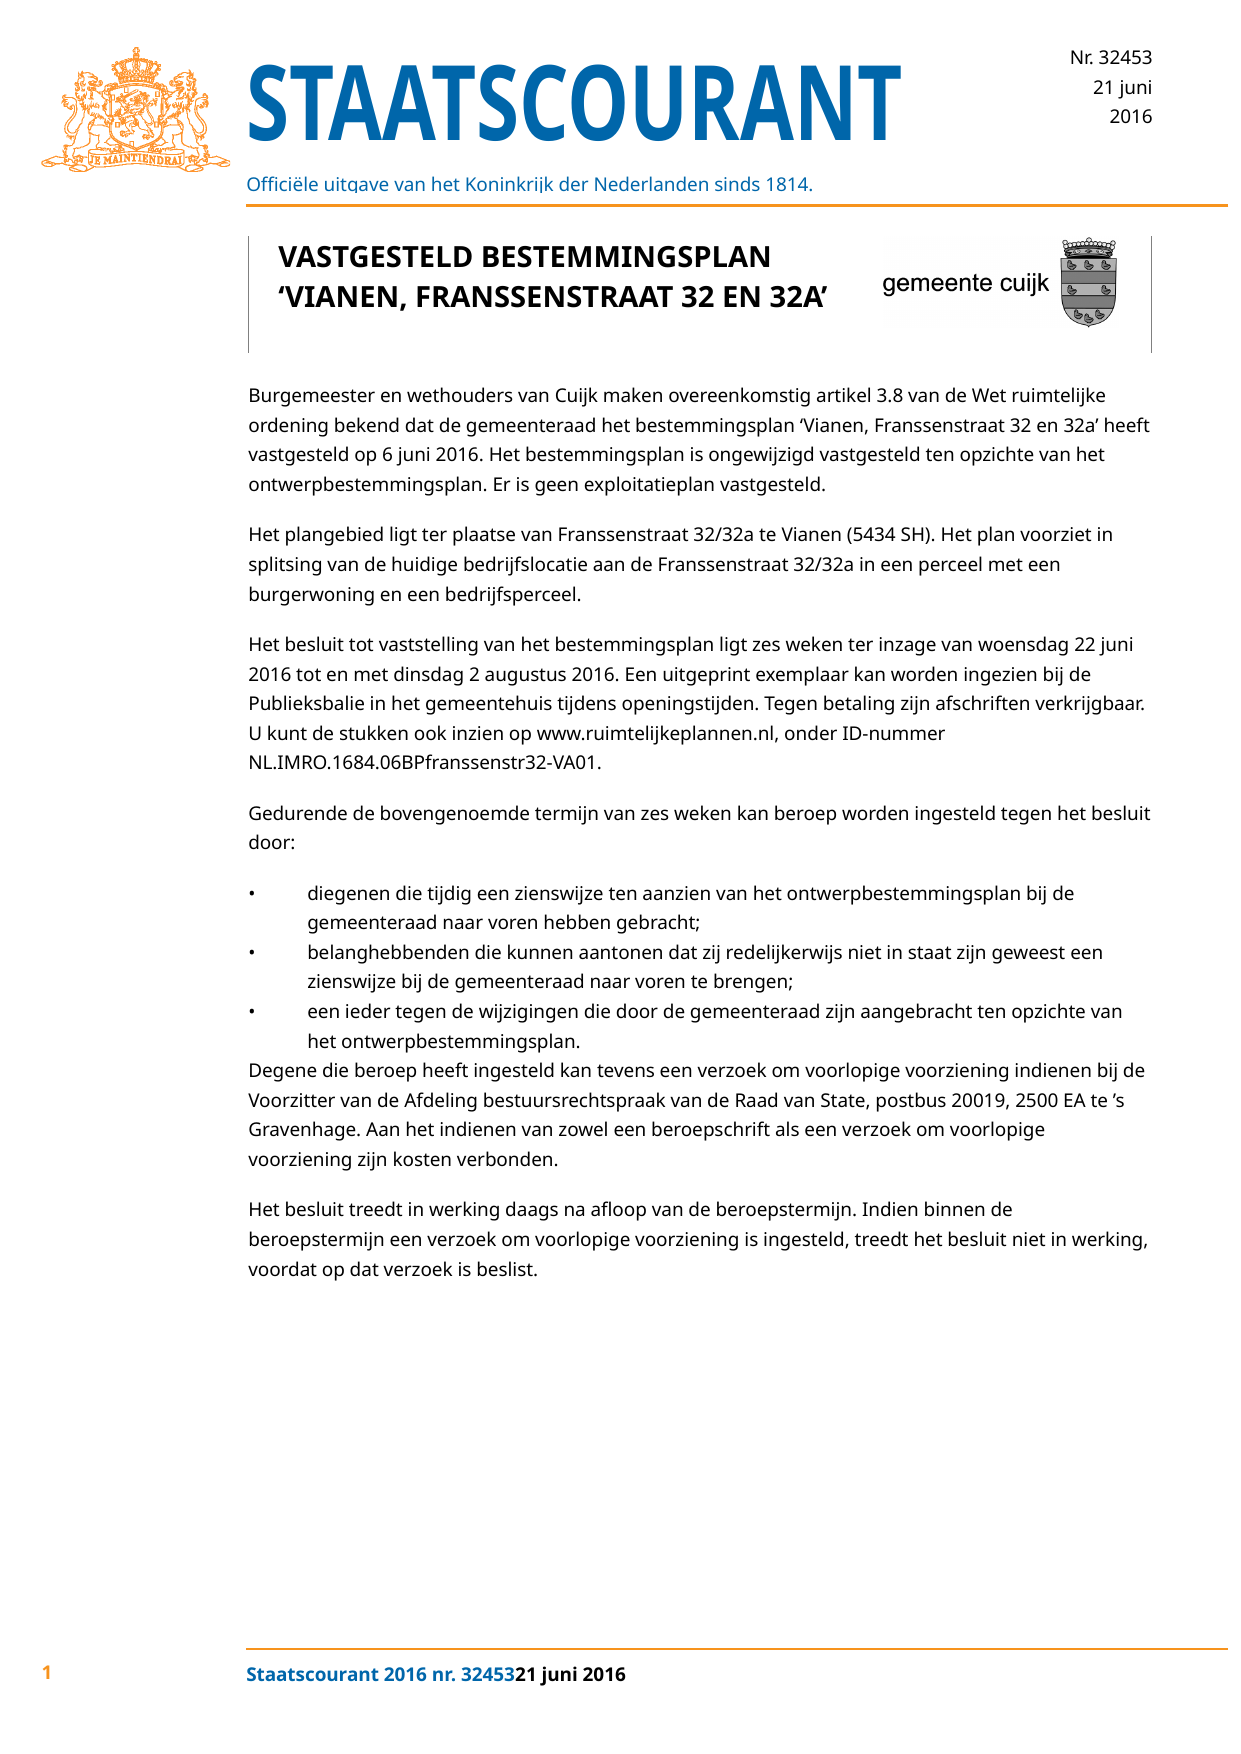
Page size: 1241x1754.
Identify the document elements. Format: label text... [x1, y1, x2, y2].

text Het besluit treedt in werking daags na afloop van de beroepstermijn. Indien binnen de beroepstermijn een verzoek om voorlopige voorziening is ingesteld, treedt het besluit niet in werking, voordat op dat verzoek is beslist. [248, 1197, 1152, 1281]
list belanghebbenden die kunnen aantonen dat zij redelijkerwijs niet in staat zijn geweest een zienswijze bij de gemeenteraad naar voren te brengen; [248, 939, 1152, 994]
picture [882, 236, 1119, 328]
text Gedurende de bovengenoemde termijn van zes weken kan beroep worden ingesteld tegen het besluit door: [248, 800, 1152, 855]
table_header [850, 236, 1151, 353]
table_header VASTGESTELD BESTEMMINGSPLAN ‘VIANEN, FRANSSENSTRAAT 32 EN 32A’ [249, 236, 850, 353]
picture [41, 47, 231, 172]
text Het plangebied ligt ter plaatse van Franssenstraat 32/32a te Vianen (5434 SH). Het plan voorziet in splitsing van de huidige bedrijfslocatie aan de Franssenstraat 32/32a in een perceel met een burgerwoning en een bedrijfsperceel. [248, 522, 1152, 606]
list een ieder tegen de wijzigingen die door de gemeenteraad zijn aangebracht ten opzichte van het ontwerpbestemmingsplan. [248, 998, 1152, 1053]
text Het besluit tot vaststelling van het bestemmingsplan ligt zes weken ter inzage van woensdag 22 juni 2016 tot en met dinsdag 2 augustus 2016. Een uitgeprint exemplaar kan worden ingezien bij de Publieksbalie in het gemeentehuis tijdens openingstijden. Tegen betaling zijn afschriften verkrijgbaar. U kunt de stukken ook inzien op www.ruimtelijkeplannen.nl, onder ID-nummer NL.IMRO.1684.06BPfranssenstr32-VA01. [248, 631, 1152, 775]
text Burgemeester en wethouders van Cuijk maken overeenkomstig artikel 3.8 van de Wet ruimtelijke ordening bekend dat de gemeenteraad het bestemmingsplan ‘Vianen, Franssenstraat 32 en 32a’ heeft vastgesteld op 6 juni 2016. Het bestemmingsplan is ongewijzigd vastgesteld ten opzichte van het ontwerpbestemmingsplan. Er is geen exploitatieplan vastgesteld. [248, 382, 1152, 497]
text Degene die beroep heeft ingesteld kan tevens een verzoek om voorlopige voorziening indienen bij de Voorzitter van de Afdeling bestuursrechtspraak van de Raad van State, postbus 20019, 2500 EA te ’s Gravenhage. Aan het indienen van zowel een beroepschrift als een verzoek om voorlopige voorziening zijn kosten verbonden. [248, 1057, 1152, 1172]
list diegenen die tijdig een zienswijze ten aanzien van het ontwerpbestemmingsplan bij de gemeenteraad naar voren hebben gebracht; [248, 880, 1152, 935]
